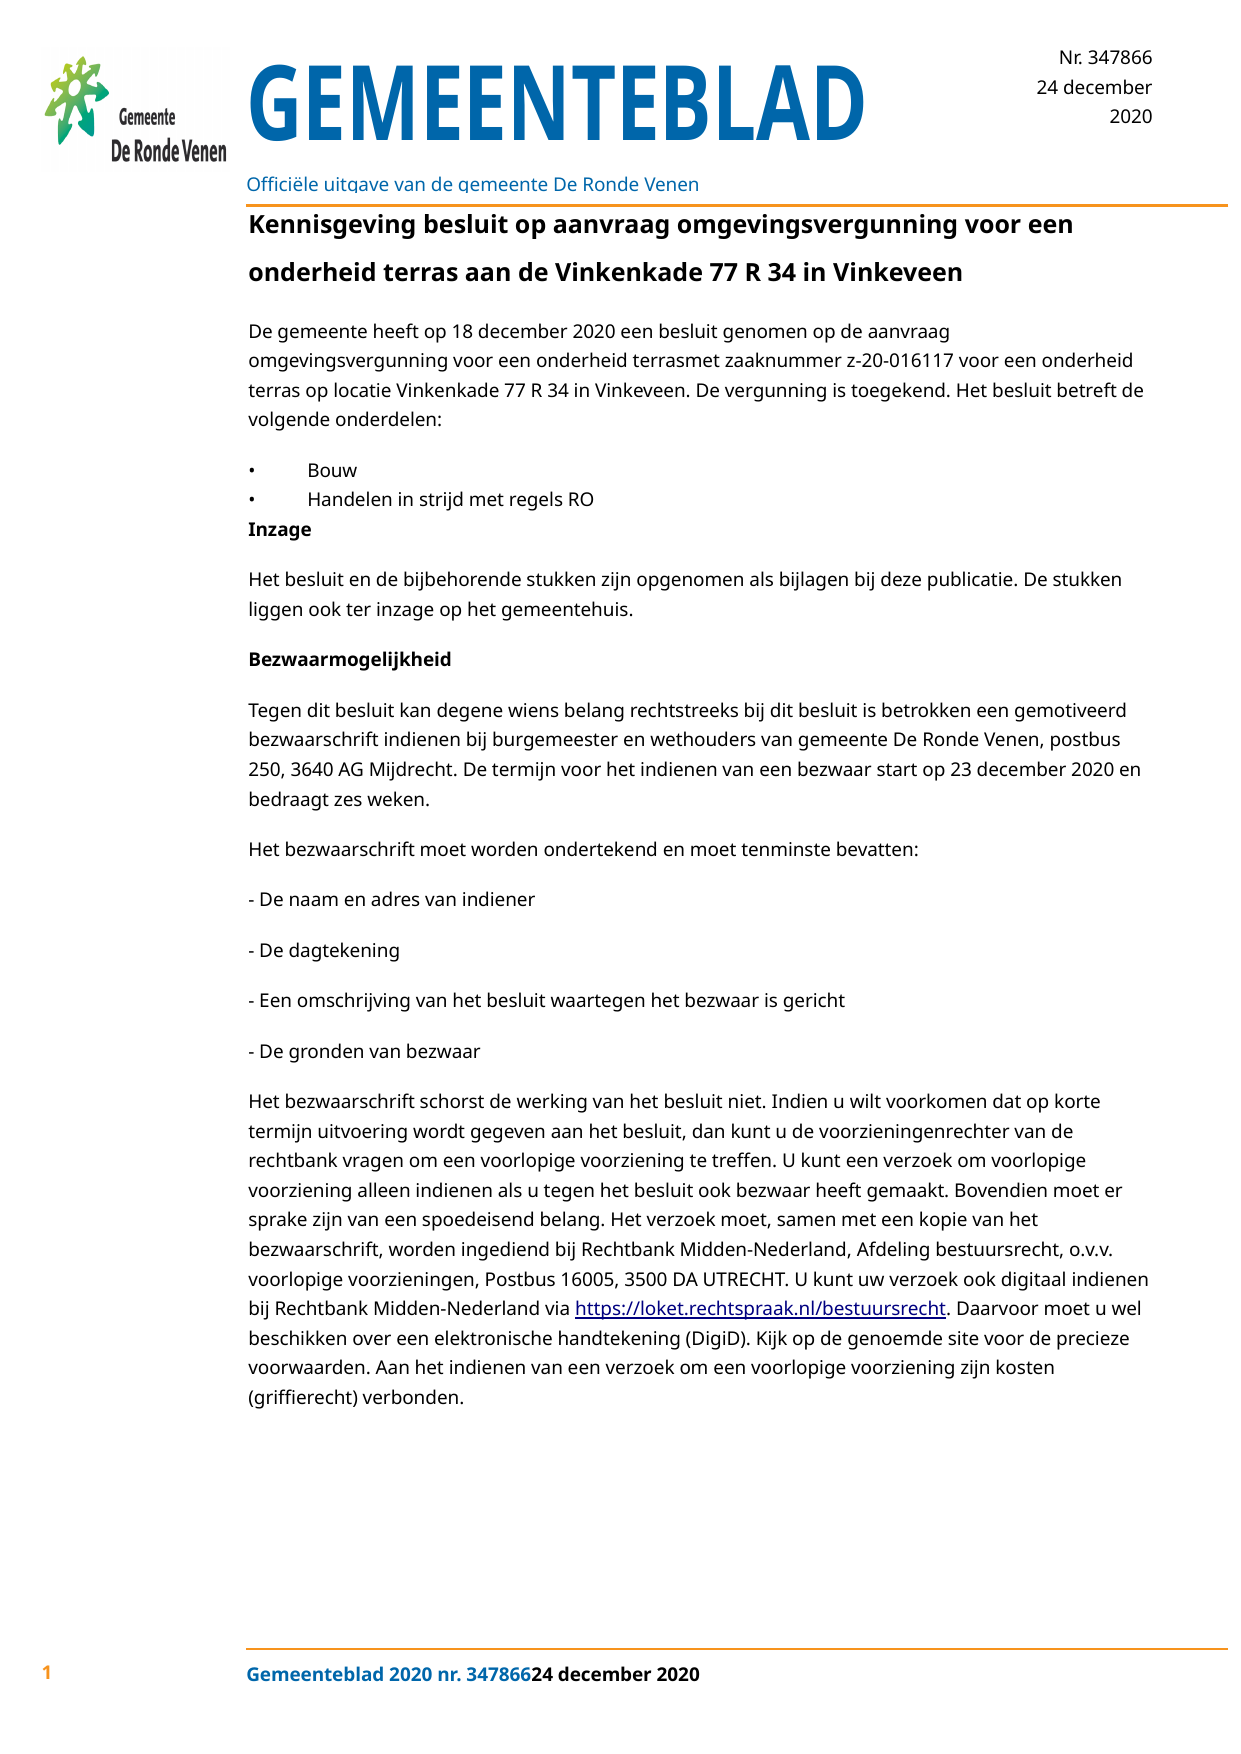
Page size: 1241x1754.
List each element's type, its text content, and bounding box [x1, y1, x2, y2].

text De gemeente heeft op 18 december 2020 een besluit genomen op de aanvraag omgevingsvergunning voor een onderheid terrasmet zaaknummer z-20-016117 voor een onderheid terras op locatie Vinkenkade 77 R 34 in Vinkeveen. De vergunning is toegekend. Het besluit betreft de volgende onderdelen: [248, 318, 1152, 432]
text Bezwaarmogelijkheid [248, 647, 1152, 672]
text - De naam en adres van indiener [248, 887, 1152, 912]
list Bouw [248, 457, 1152, 483]
text Inzage [248, 516, 1152, 542]
text - De gronden van bezwaar [248, 1038, 1152, 1064]
text Tegen dit besluit kan degene wiens belang rechtstreeks bij dit besluit is betrokken een gemotiveerd bezwaarschrift indienen bij burgemeester en wethouders van gemeente De Ronde Venen, postbus 250, 3640 AG Mijdrecht. De termijn voor het indienen van een bezwaar start op 23 december 2020 en bedraagt zes weken. [248, 697, 1152, 812]
picture [41, 47, 231, 172]
text Kennisgeving besluit op aanvraag omgevingsvergunning voor een onderheid terras aan de Vinkenkade 77 R 34 in Vinkeveen [248, 207, 1152, 288]
text - De dagtekening [248, 937, 1152, 963]
text Het bezwaarschrift moet worden ondertekend en moet tenminste bevatten: [248, 836, 1152, 862]
text Het bezwaarschrift schorst de werking van het besluit niet. Indien u wilt voorkomen dat op korte termijn uitvoering wordt gegeven aan het besluit, dan kunt u de voorzieningenrechter van de rechtbank vragen om een voorlopige voorziening te treffen. U kunt een verzoek om voorlopige voorziening alleen indienen als u tegen het besluit ook bezwaar heeft gemaakt. Bovendien moet er sprake zijn van een spoedeisend belang. Het verzoek moet, samen met een kopie van het bezwaarschrift, worden ingediend bij Rechtbank Midden-Nederland, Afdeling bestuursrecht, o.v.v. voorlopige voorzieningen, Postbus 16005, 3500 DA UTRECHT. U kunt uw verzoek ook digitaal indienen bij Rechtbank Midden-Nederland via https://loket.rechtspraak.nl/bestuursrecht. Daarvoor moet u wel beschikken over een elektronische handtekening (DigiD). Kijk op de genoemde site voor de precieze voorwaarden. Aan het indienen van een verzoek om een voorlopige voorziening zijn kosten (griffierecht) verbonden. [248, 1088, 1152, 1410]
text - Een omschrijving van het besluit waartegen het bezwaar is gericht [248, 987, 1152, 1013]
list Handelen in strijd met regels RO [248, 487, 1152, 512]
text Het besluit en de bijbehorende stukken zijn opgenomen als bijlagen bij deze publicatie. De stukken liggen ook ter inzage op het gemeentehuis. [248, 567, 1152, 622]
